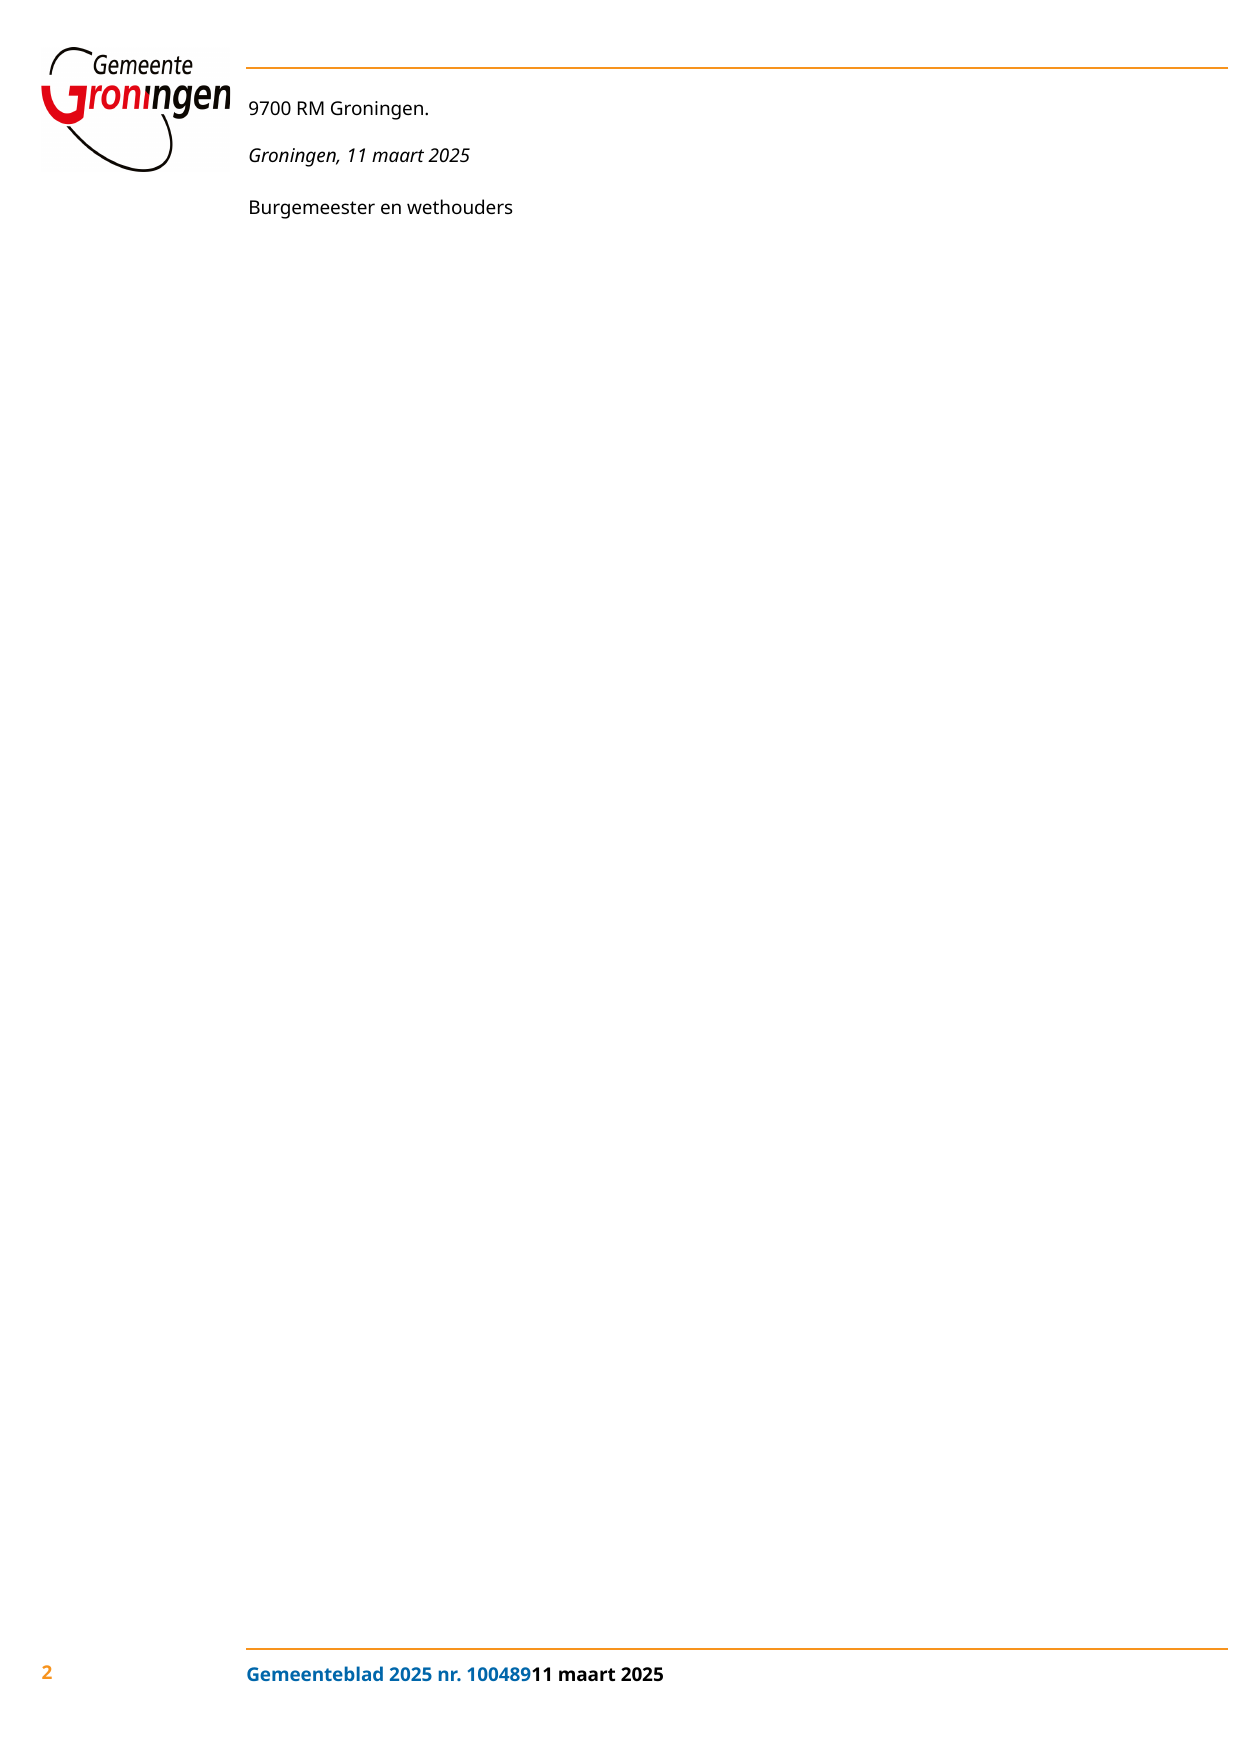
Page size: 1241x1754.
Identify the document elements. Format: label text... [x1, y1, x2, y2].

picture [41, 47, 231, 172]
text 9700 RM Groningen. [248, 95, 1152, 121]
text Groningen, 11 maart 2025 [248, 143, 1152, 168]
text Burgemeester en wethouders [248, 194, 1152, 220]
